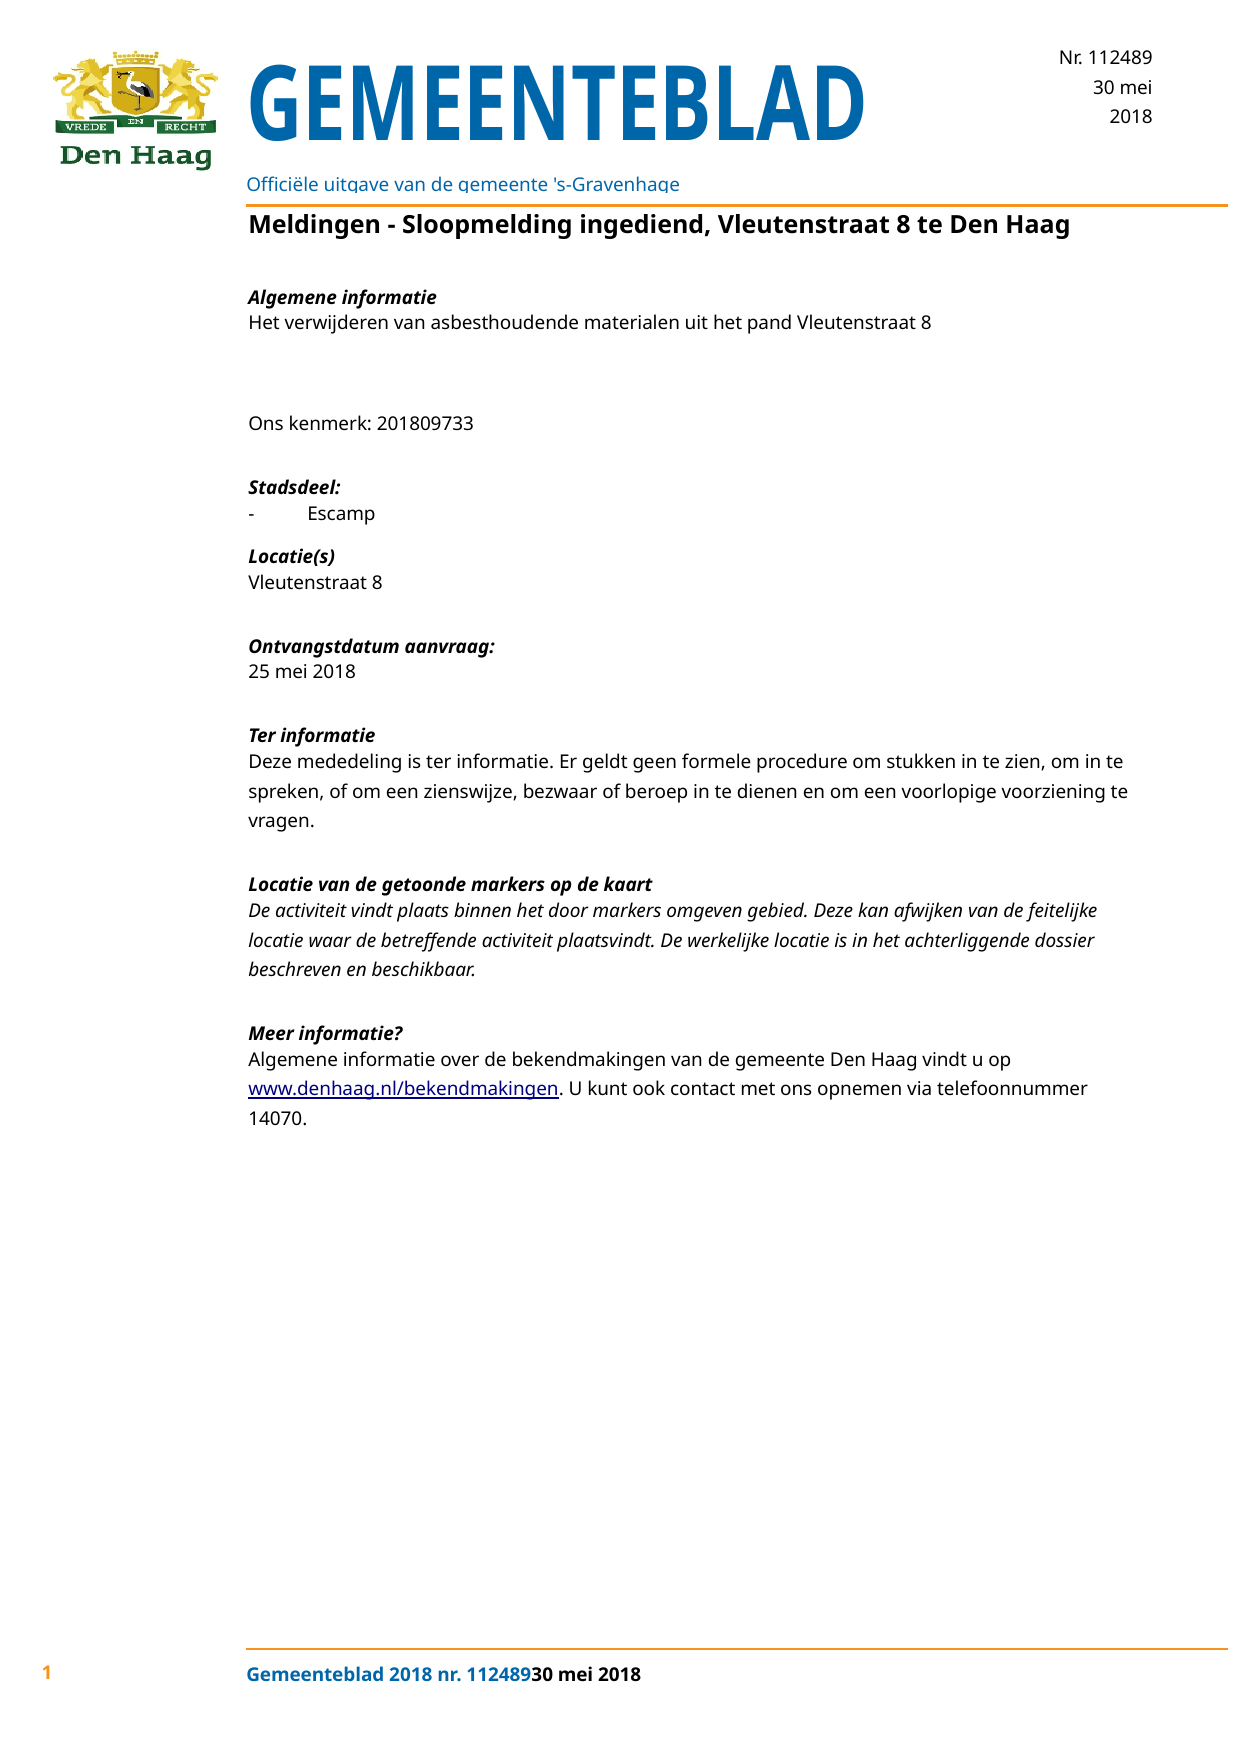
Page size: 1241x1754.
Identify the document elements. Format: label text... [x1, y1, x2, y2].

text Vleutenstraat 8 [248, 569, 1152, 595]
text Het verwijderen van asbesthoudende materialen uit het pand Vleutenstraat 8 [248, 309, 1152, 335]
text Stadsdeel: [248, 474, 1152, 500]
text Ons kenmerk: 201809733 [248, 410, 1152, 436]
text De activiteit vindt plaats binnen het door markers omgeven gebied. Deze kan afwijken van de feitelijke locatie waar de betreffende activiteit plaatsvindt. De werkelijke locatie is in het achterliggende dossier beschreven en beschikbaar. [248, 897, 1152, 982]
picture [41, 47, 231, 172]
text Ter informatie [248, 723, 1152, 748]
text Deze mededeling is ter informatie. Er geldt geen formele procedure om stukken in te zien, om in te spreken, of om een zienswijze, bezwaar of beroep in te dienen en om een voorlopige voorziening te vragen. [248, 748, 1152, 833]
text Ontvangstdatum aanvraag: [248, 633, 1152, 659]
text Algemene informatie over de bekendmakingen van de gemeente Den Haag vindt u op www.denhaag.nl/bekendmakingen. U kunt ook contact met ons opnemen via telefoonnummer 14070. [248, 1046, 1152, 1131]
text Meldingen - Sloopmelding ingediend, Vleutenstraat 8 te Den Haag [248, 207, 1152, 241]
text Locatie van de getoonde markers op de kaart [248, 871, 1152, 897]
text Meer informatie? [248, 1020, 1152, 1046]
text Locatie(s) [248, 543, 1152, 569]
text Algemene informatie [248, 284, 1152, 309]
list Escamp [248, 500, 1152, 526]
text 25 mei 2018 [248, 659, 1152, 684]
